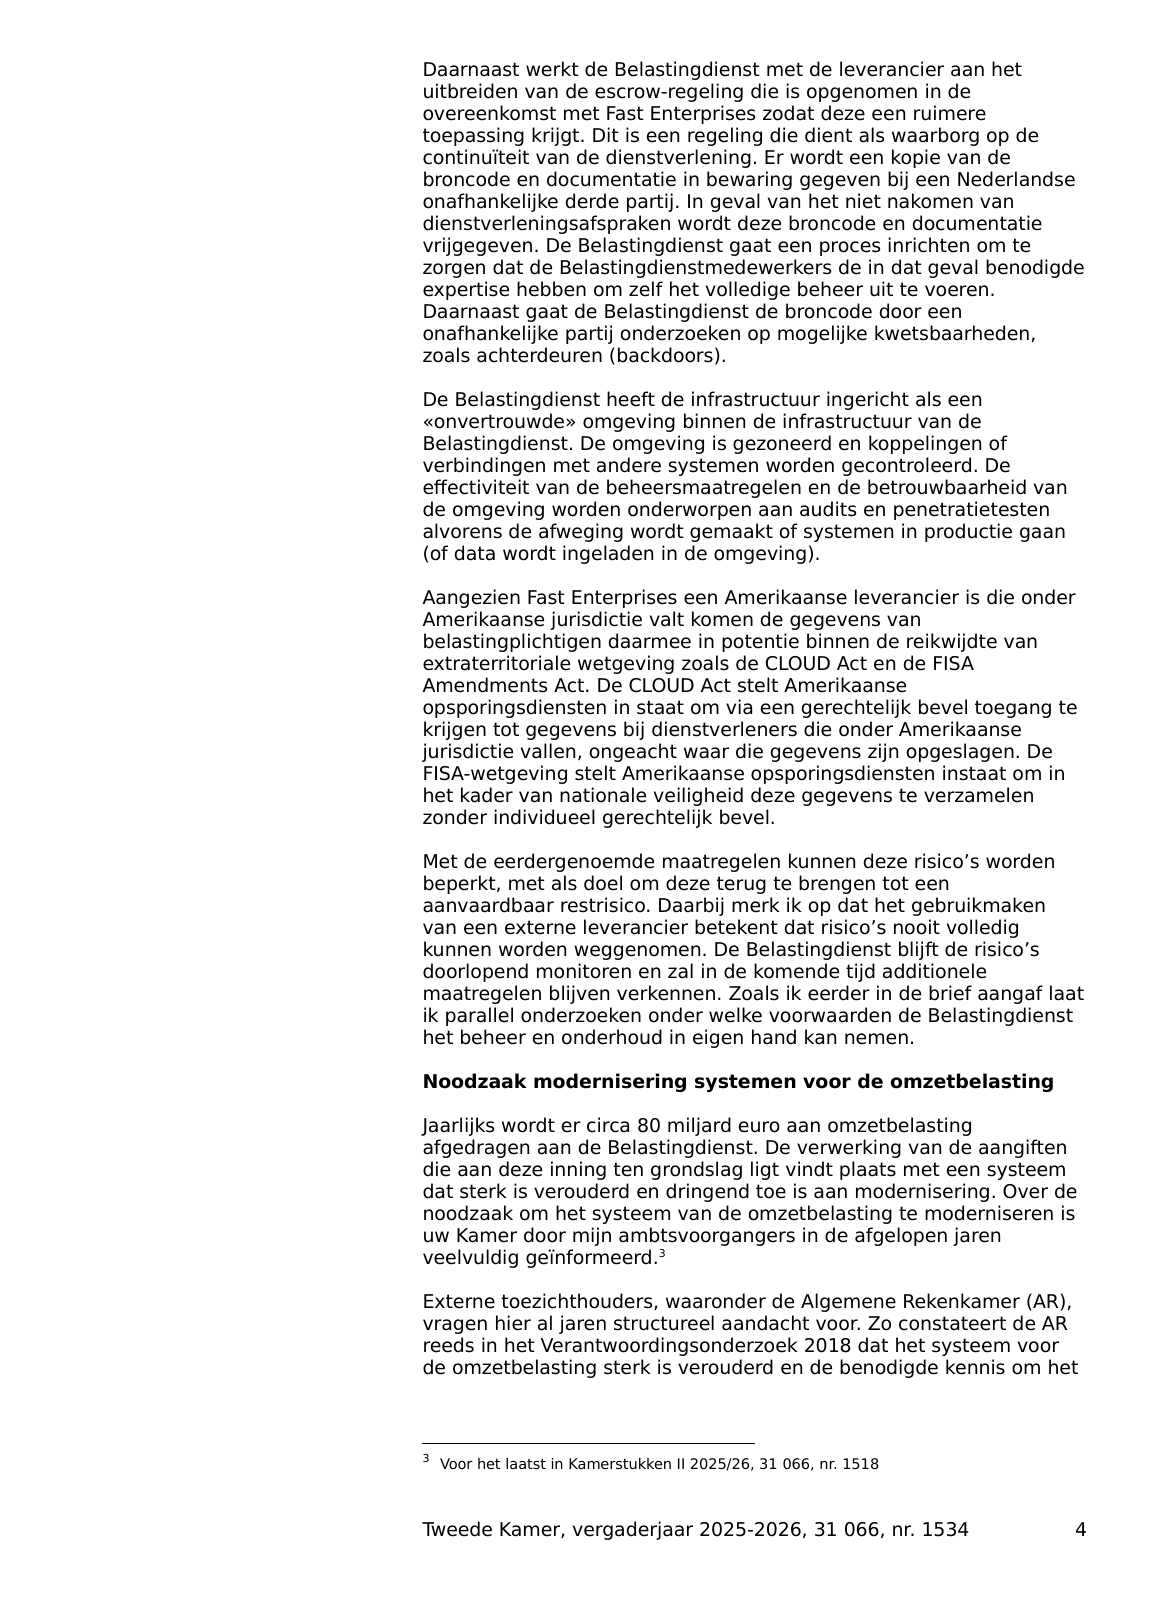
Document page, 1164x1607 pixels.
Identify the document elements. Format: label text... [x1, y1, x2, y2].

text Externe toezichthouders, waaronder de Algemene Rekenkamer (AR), vragen hier al jaren structureel aandacht voor. Zo constateert de AR reeds in het Verantwoordingsonderzoek 2018 dat het systeem voor de omzetbelasting sterk is verouderd en de benodigde kennis om het [422, 1291, 1087, 1379]
text De Belastingdienst heeft de infrastructuur ingericht als een «onvertrouwde» omgeving binnen de infrastructuur van de Belastingdienst. De omgeving is gezoneerd en koppelingen of verbindingen met andere systemen worden gecontroleerd. De effectiviteit van de beheersmaatregelen en de betrouwbaarheid van de omgeving worden onderworpen aan audits en penetratietesten alvorens de afweging wordt gemaakt of systemen in productie gaan (of data wordt ingeladen in de omgeving). [422, 389, 1087, 565]
text Daarnaast werkt de Belastingdienst met de leverancier aan het uitbreiden van de escrow-regeling die is opgenomen in de overeenkomst met Fast Enterprises zodat deze een ruimere toepassing krijgt. Dit is een regeling die dient als waarborg op de continuïteit van de dienstverlening. Er wordt een kopie van de broncode en documentatie in bewaring gegeven bij een Nederlandse onafhankelijke derde partij. In geval van het niet nakomen van dienstverleningsafspraken wordt deze broncode en documentatie vrijgegeven. De Belastingdienst gaat een proces inrichten om te zorgen dat de Belastingdienstmedewerkers de in dat geval benodigde expertise hebben om zelf het volledige beheer uit te voeren. Daarnaast gaat de Belastingdienst de broncode door een onafhankelijke partij onderzoeken op mogelijke kwetsbaarheden, zoals achterdeuren (backdoors). [422, 59, 1087, 367]
text Voor het laatst in Kamerstukken II 2025/26, 31 066, nr. 1518 [422, 1452, 1087, 1474]
subtitle Noodzaak modernisering systemen voor de omzetbelasting [422, 1071, 1087, 1093]
text Met de eerdergenoemde maatregelen kunnen deze risico’s worden beperkt, met als doel om deze terug te brengen tot een aanvaardbaar restrisico. Daarbij merk ik op dat het gebruikmaken van een externe leverancier betekent dat risico’s nooit volledig kunnen worden weggenomen. De Belastingdienst blijft de risico’s doorlopend monitoren en zal in de komende tijd additionele maatregelen blijven verkennen. Zoals ik eerder in de brief aangaf laat ik parallel onderzoeken onder welke voorwaarden de Belastingdienst het beheer en onderhoud in eigen hand kan nemen. [422, 851, 1087, 1049]
text Aangezien Fast Enterprises een Amerikaanse leverancier is die onder Amerikaanse jurisdictie valt komen de gegevens van belastingplichtigen daarmee in potentie binnen de reikwijdte van extraterritoriale wetgeving zoals de CLOUD Act en de FISA Amendments Act. De CLOUD Act stelt Amerikaanse opsporingsdiensten in staat om via een gerechtelijk bevel toegang te krijgen tot gegevens bij dienstverleners die onder Amerikaanse jurisdictie vallen, ongeacht waar die gegevens zijn opgeslagen. De FISA-wetgeving stelt Amerikaanse opsporingsdiensten instaat om in het kader van nationale veiligheid deze gegevens te verzamelen zonder individueel gerechtelijk bevel. [422, 587, 1087, 829]
text Jaarlijks wordt er circa 80 miljard euro aan omzetbelasting afgedragen aan de Belastingdienst. De verwerking van de aangiften die aan deze inning ten grondslag ligt vindt plaats met een systeem dat sterk is verouderd en dringend toe is aan modernisering. Over de noodzaak om het systeem van de omzetbelasting te moderniseren is uw Kamer door mijn ambtsvoorgangers in de afgelopen jaren veelvuldig geïnformeerd. [422, 1115, 1087, 1269]
